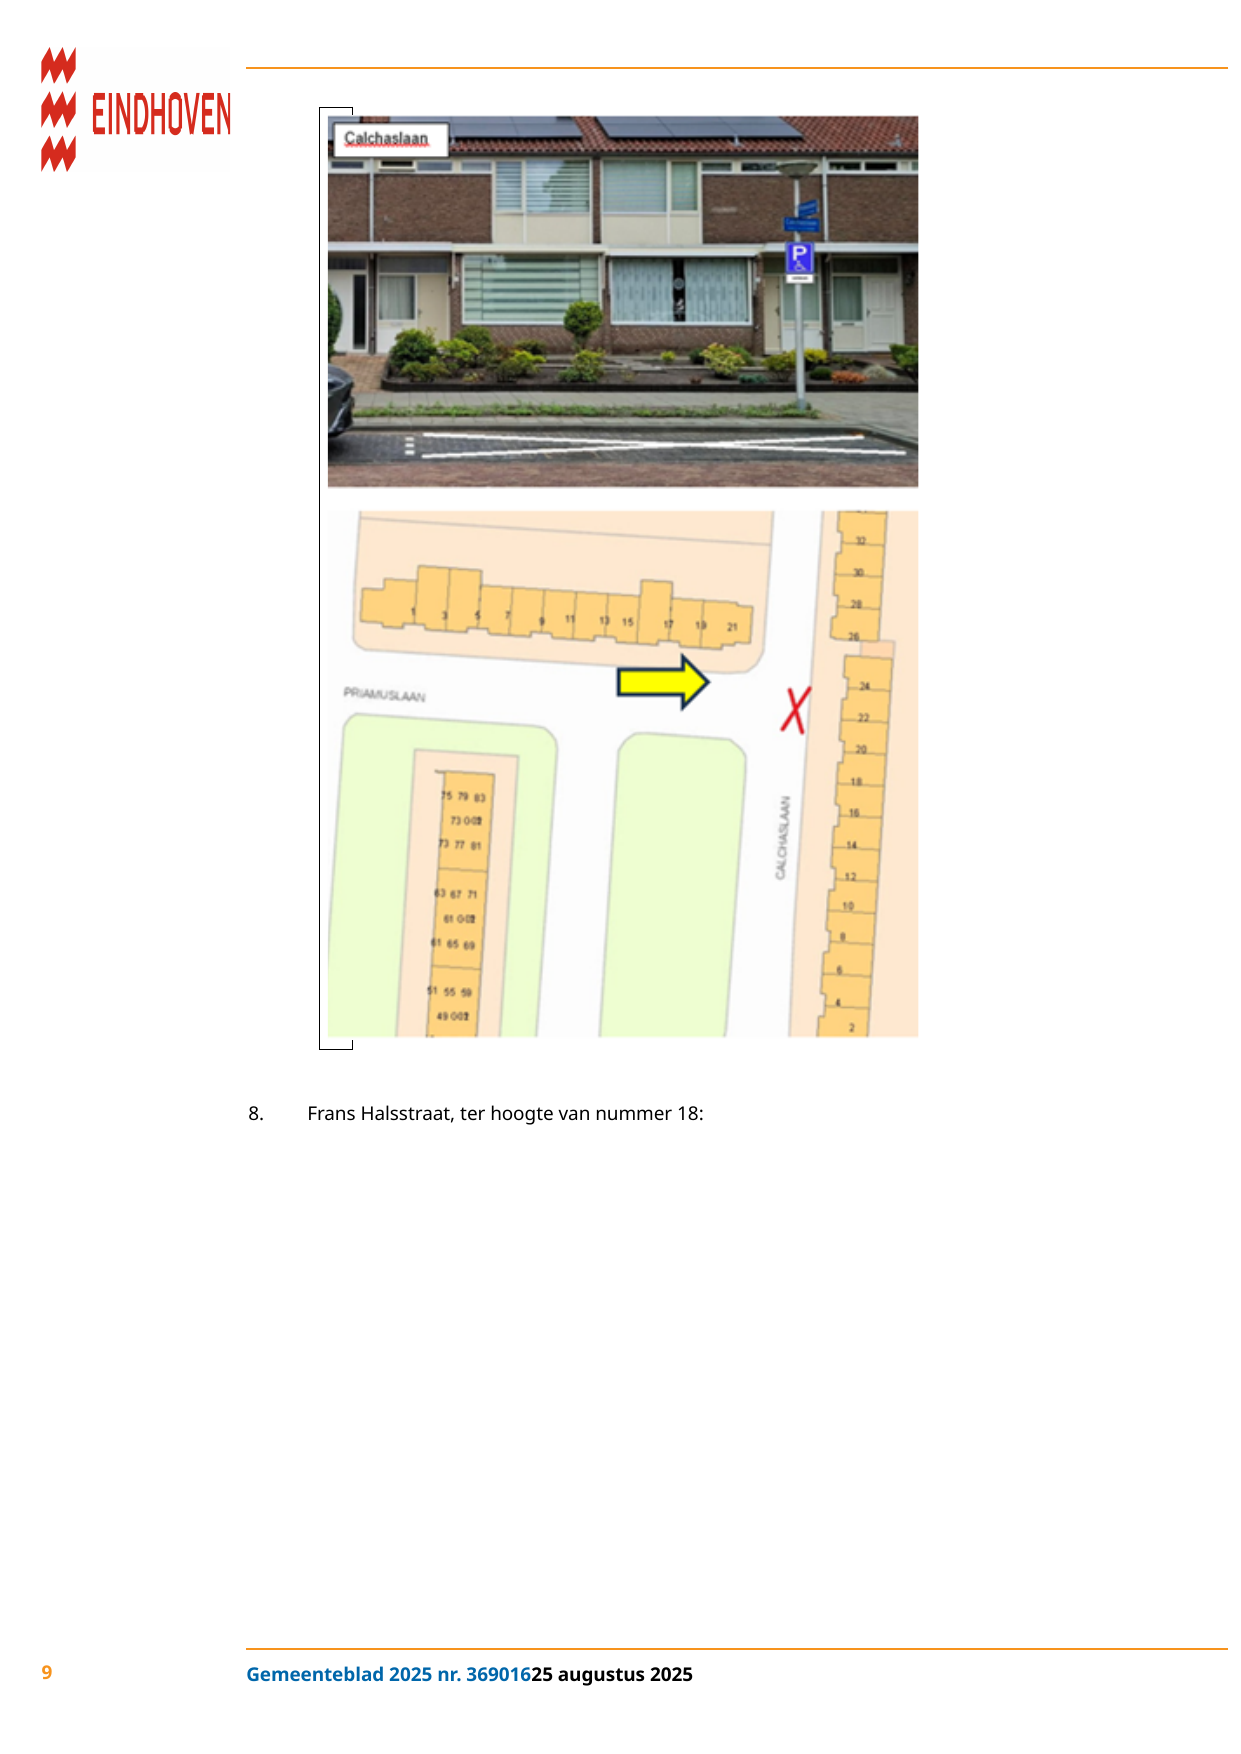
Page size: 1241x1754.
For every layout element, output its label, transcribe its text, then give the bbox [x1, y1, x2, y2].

picture [327, 115, 919, 1040]
list Frans Halsstraat, ter hoogte van nummer 18: [248, 1100, 1152, 1125]
picture [41, 47, 231, 172]
